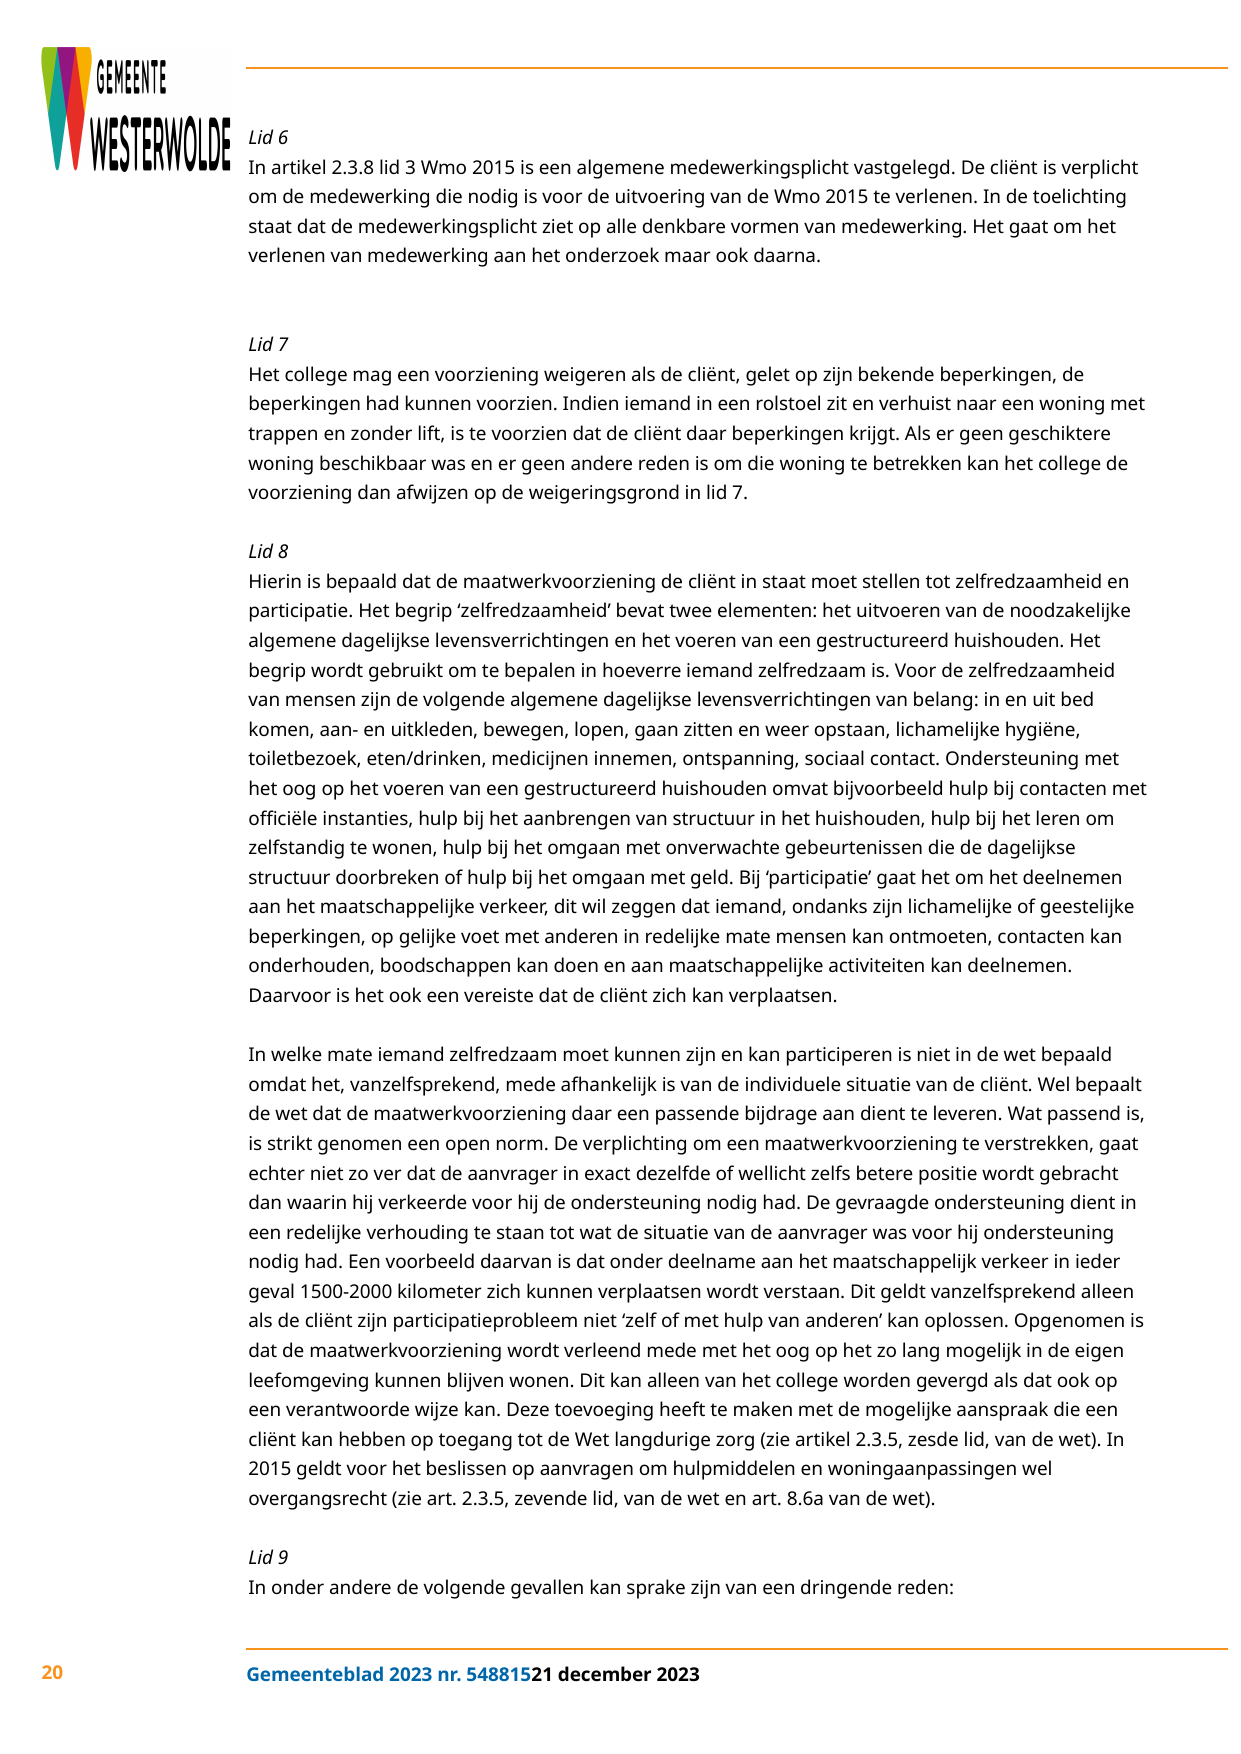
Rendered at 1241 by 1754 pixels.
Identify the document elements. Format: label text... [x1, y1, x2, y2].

text Lid 8 [248, 538, 1152, 564]
text Het college mag een voorziening weigeren als de cliënt, gelet op zijn bekende beperkingen, de beperkingen had kunnen voorzien. Indien iemand in een rolstoel zit en verhuist naar een woning met trappen en zonder lift, is te voorzien dat de cliënt daar beperkingen krijgt. Als er geen geschiktere woning beschikbaar was en er geen andere reden is om die woning te betrekken kan het college de voorziening dan afwijzen op de weigeringsgrond in lid 7. [248, 361, 1152, 505]
text In welke mate iemand zelfredzaam moet kunnen zijn en kan participeren is niet in de wet bepaald omdat het, vanzelfsprekend, mede afhankelijk is van de individuele situatie van de cliënt. Wel bepaalt de wet dat de maatwerkvoorziening daar een passende bijdrage aan dient te leveren. Wat passend is, is strikt genomen een open norm. De verplichting om een maatwerkvoorziening te verstrekken, gaat echter niet zo ver dat de aanvrager in exact dezelfde of wellicht zelfs betere positie wordt gebracht dan waarin hij verkeerde voor hij de ondersteuning nodig had. De gevraagde ondersteuning dient in een redelijke verhouding te staan tot wat de situatie van de aanvrager was voor hij ondersteuning nodig had. Een voorbeeld daarvan is dat onder deelname aan het maatschappelijk verkeer in ieder geval 1500-2000 kilometer zich kunnen verplaatsen wordt verstaan. Dit geldt vanzelfsprekend alleen als de cliënt zijn participatieprobleem niet ‘zelf of met hulp van anderen’ kan oplossen. Opgenomen is dat de maatwerkvoorziening wordt verleend mede met het oog op het zo lang mogelijk in de eigen leefomgeving kunnen blijven wonen. Dit kan alleen van het college worden gevergd als dat ook op een verantwoorde wijze kan. Deze toevoeging heeft te maken met de mogelijke aanspraak die een cliënt kan hebben op toegang tot de Wet langdurige zorg (zie artikel 2.3.5, zesde lid, van de wet). In 2015 geldt voor het beslissen op aanvragen om hulpmiddelen en woningaanpassingen wel overgangsrecht (zie art. 2.3.5, zevende lid, van de wet en art. 8.6a van de wet). [248, 1041, 1152, 1511]
text Lid 9 [248, 1544, 1152, 1570]
text Hierin is bepaald dat de maatwerkvoorziening de cliënt in staat moet stellen tot zelfredzaamheid en participatie. Het begrip ‘zelfredzaamheid’ bevat twee elementen: het uitvoeren van de noodzakelijke algemene dagelijkse levensverrichtingen en het voeren van een gestructureerd huishouden. Het begrip wordt gebruikt om te bepalen in hoeverre iemand zelfredzaam is. Voor de zelfredzaamheid van mensen zijn de volgende algemene dagelijkse levensverrichtingen van belang: in en uit bed komen, aan- en uitkleden, bewegen, lopen, gaan zitten en weer opstaan, lichamelijke hygiëne, toiletbezoek, eten/drinken, medicijnen innemen, ontspanning, sociaal contact. Ondersteuning met het oog op het voeren van een gestructureerd huishouden omvat bijvoorbeeld hulp bij contacten met officiële instanties, hulp bij het aanbrengen van structuur in het huishouden, hulp bij het leren om zelfstandig te wonen, hulp bij het omgaan met onverwachte gebeurtenissen die de dagelijkse structuur doorbreken of hulp bij het omgaan met geld. Bij ‘participatie’ gaat het om het deelnemen aan het maatschappelijke verkeer, dit wil zeggen dat iemand, ondanks zijn lichamelijke of geestelijke beperkingen, op gelijke voet met anderen in redelijke mate mensen kan ontmoeten, contacten kan onderhouden, boodschappen kan doen en aan maatschappelijke activiteiten kan deelnemen. Daarvoor is het ook een vereiste dat de cliënt zich kan verplaatsen. [248, 568, 1152, 1008]
text In artikel 2.3.8 lid 3 Wmo 2015 is een algemene medewerkingsplicht vastgelegd. De cliënt is verplicht om de medewerking die nodig is voor de uitvoering van de Wmo 2015 te verlenen. In de toelichting staat dat de medewerkingsplicht ziet op alle denkbare vormen van medewerking. Het gaat om het verlenen van medewerking aan het onderzoek maar ook daarna. [248, 154, 1152, 268]
picture [41, 47, 231, 172]
text In onder andere de volgende gevallen kan sprake zijn van een dringende reden: [248, 1574, 1152, 1600]
text Lid 7 [248, 331, 1152, 357]
text Lid 6 [248, 124, 1152, 150]
